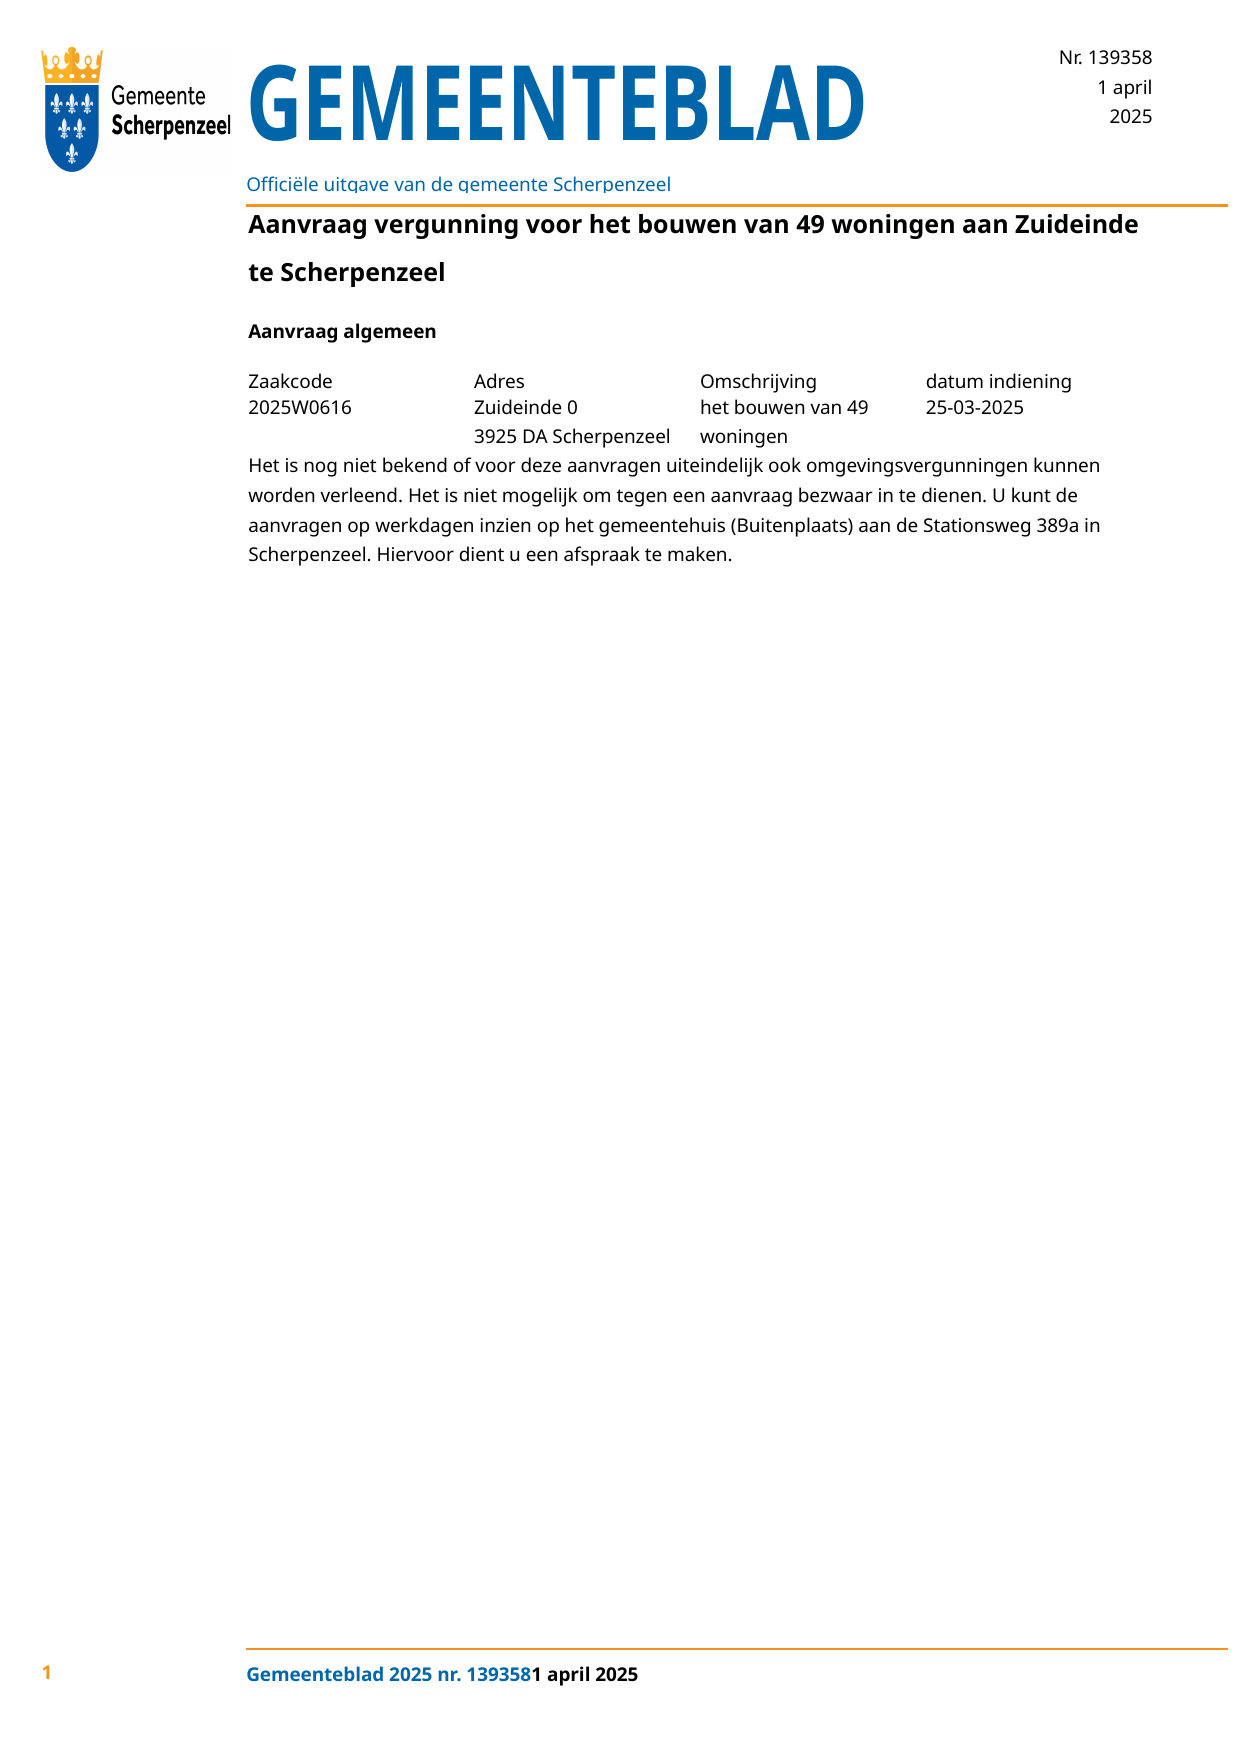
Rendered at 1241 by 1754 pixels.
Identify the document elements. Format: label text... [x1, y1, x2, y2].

table_header Omschrijving [700, 369, 926, 394]
picture [41, 47, 231, 172]
table_header datum indiening [926, 369, 1152, 394]
table_cell 2025W0616 [248, 394, 474, 449]
table_cell 25-03-2025 [926, 394, 1152, 449]
table_cell het bouwen van 49 woningen [700, 394, 926, 449]
text Het is nog niet bekend of voor deze aanvragen uiteindelijk ook omgevingsvergunningen kunnen worden verleend. Het is niet mogelijk om tegen een aanvraag bezwaar in te dienen. U kunt de aanvragen op werkdagen inzien op het gemeentehuis (Buitenplaats) aan de Stationsweg 389a in Scherpenzeel. Hiervoor dient u een afspraak te maken. [248, 453, 1152, 567]
text Aanvraag algemeen [248, 318, 1152, 344]
table_header Adres [474, 369, 700, 394]
text Aanvraag vergunning voor het bouwen van 49 woningen aan Zuideinde te Scherpenzeel [248, 207, 1152, 288]
table_header Zaakcode [248, 369, 474, 394]
table_cell Zuideinde 0 3925 DA Scherpenzeel [474, 394, 700, 449]
